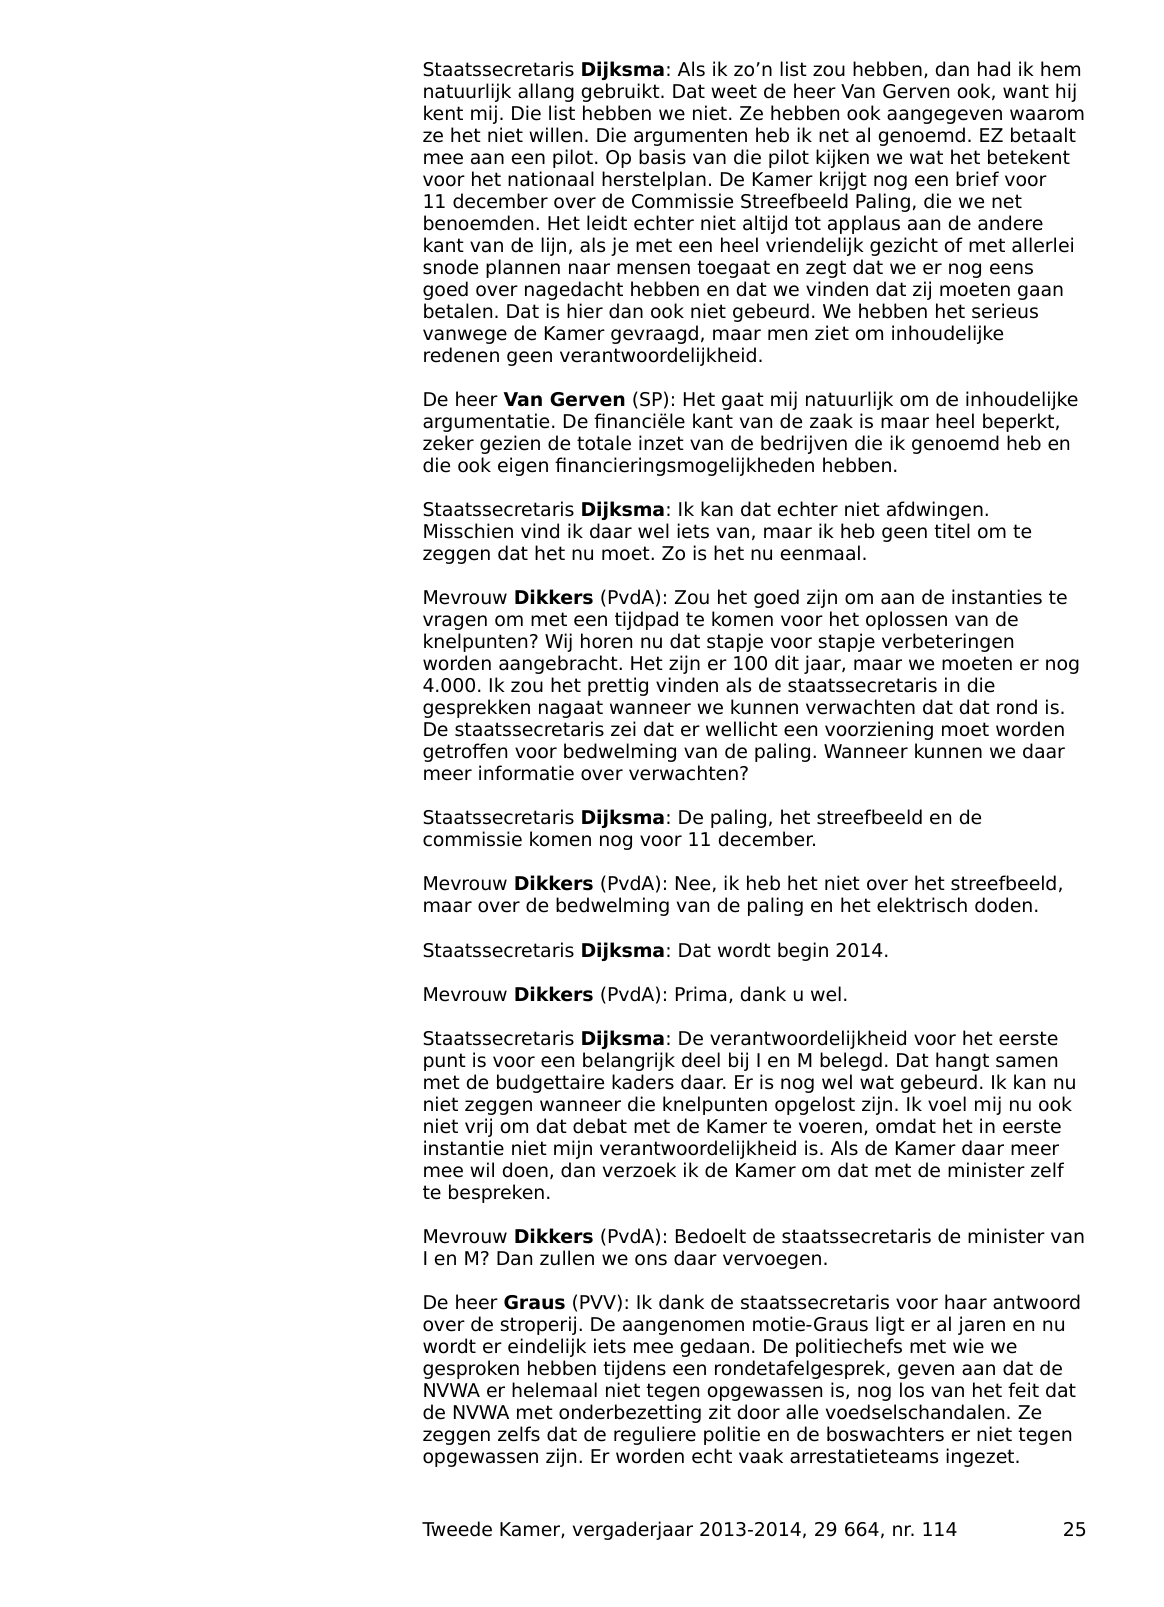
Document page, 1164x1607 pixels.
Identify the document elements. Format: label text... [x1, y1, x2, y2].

text Staatssecretaris Dijksma: Ik kan dat echter niet afdwingen. Misschien vind ik daar wel iets van, maar ik heb geen titel om te zeggen dat het nu moet. Zo is het nu eenmaal. [422, 499, 1087, 565]
text Staatssecretaris Dijksma: Als ik zo’n list zou hebben, dan had ik hem natuurlijk allang gebruikt. Dat weet de heer Van Gerven ook, want hij kent mij. Die list hebben we niet. Ze hebben ook aangegeven waarom ze het niet willen. Die argumenten heb ik net al genoemd. EZ betaalt mee aan een pilot. Op basis van die pilot kijken we wat het betekent voor het nationaal herstelplan. De Kamer krijgt nog een brief voor 11 december over de Commissie Streefbeeld Paling, die we net benoemden. Het leidt echter niet altijd tot applaus aan de andere kant van de lijn, als je met een heel vriendelijk gezicht of met allerlei snode plannen naar mensen toegaat en zegt dat we er nog eens goed over nagedacht hebben en dat we vinden dat zij moeten gaan betalen. Dat is hier dan ook niet gebeurd. We hebben het serieus vanwege de Kamer gevraagd, maar men ziet om inhoudelijke redenen geen verantwoordelijkheid. [422, 59, 1087, 367]
text Staatssecretaris Dijksma: De paling, het streefbeeld en de commissie komen nog voor 11 december. [422, 807, 1087, 851]
text De heer Graus (PVV): Ik dank de staatssecretaris voor haar antwoord over de stroperij. De aangenomen motie-Graus ligt er al jaren en nu wordt er eindelijk iets mee gedaan. De politiechefs met wie we gesproken hebben tijdens een rondetafelgesprek, geven aan dat de NVWA er helemaal niet tegen opgewassen is, nog los van het feit dat de NVWA met onderbezetting zit door alle voedselschandalen. Ze zeggen zelfs dat de reguliere politie en de boswachters er niet tegen opgewassen zijn. Er worden echt vaak arrestatieteams ingezet. [422, 1292, 1087, 1468]
text Mevrouw Dikkers (PvdA): Bedoelt de staatssecretaris de minister van I en M? Dan zullen we ons daar vervoegen. [422, 1226, 1087, 1270]
text Mevrouw Dikkers (PvdA): Zou het goed zijn om aan de instanties te vragen om met een tijdpad te komen voor het oplossen van de knelpunten? Wij horen nu dat stapje voor stapje verbeteringen worden aangebracht. Het zijn er 100 dit jaar, maar we moeten er nog 4.000. Ik zou het prettig vinden als de staatssecretaris in die gesprekken nagaat wanneer we kunnen verwachten dat dat rond is. [422, 587, 1087, 719]
text De heer Van Gerven (SP): Het gaat mij natuurlijk om de inhoudelijke argumentatie. De financiële kant van de zaak is maar heel beperkt, zeker gezien de totale inzet van de bedrijven die ik genoemd heb en die ook eigen financieringsmogelijkheden hebben. [422, 389, 1087, 477]
text Mevrouw Dikkers (PvdA): Nee, ik heb het niet over het streefbeeld, maar over de bedwelming van de paling en het elektrisch doden. [422, 873, 1087, 917]
text Staatssecretaris Dijksma: De verantwoordelijkheid voor het eerste punt is voor een belangrijk deel bij I en M belegd. Dat hangt samen met de budgettaire kaders daar. Er is nog wel wat gebeurd. Ik kan nu niet zeggen wanneer die knelpunten opgelost zijn. Ik voel mij nu ook niet vrij om dat debat met de Kamer te voeren, omdat het in eerste instantie niet mijn verantwoordelijkheid is. Als de Kamer daar meer mee wil doen, dan verzoek ik de Kamer om dat met de minister zelf te bespreken. [422, 1028, 1087, 1204]
text Staatssecretaris Dijksma: Dat wordt begin 2014. [422, 939, 1087, 961]
text Mevrouw Dikkers (PvdA): Prima, dank u wel. [422, 984, 1087, 1006]
text De staatssecretaris zei dat er wellicht een voorziening moet worden getroffen voor bedwelming van de paling. Wanneer kunnen we daar meer informatie over verwachten? [422, 719, 1087, 785]
